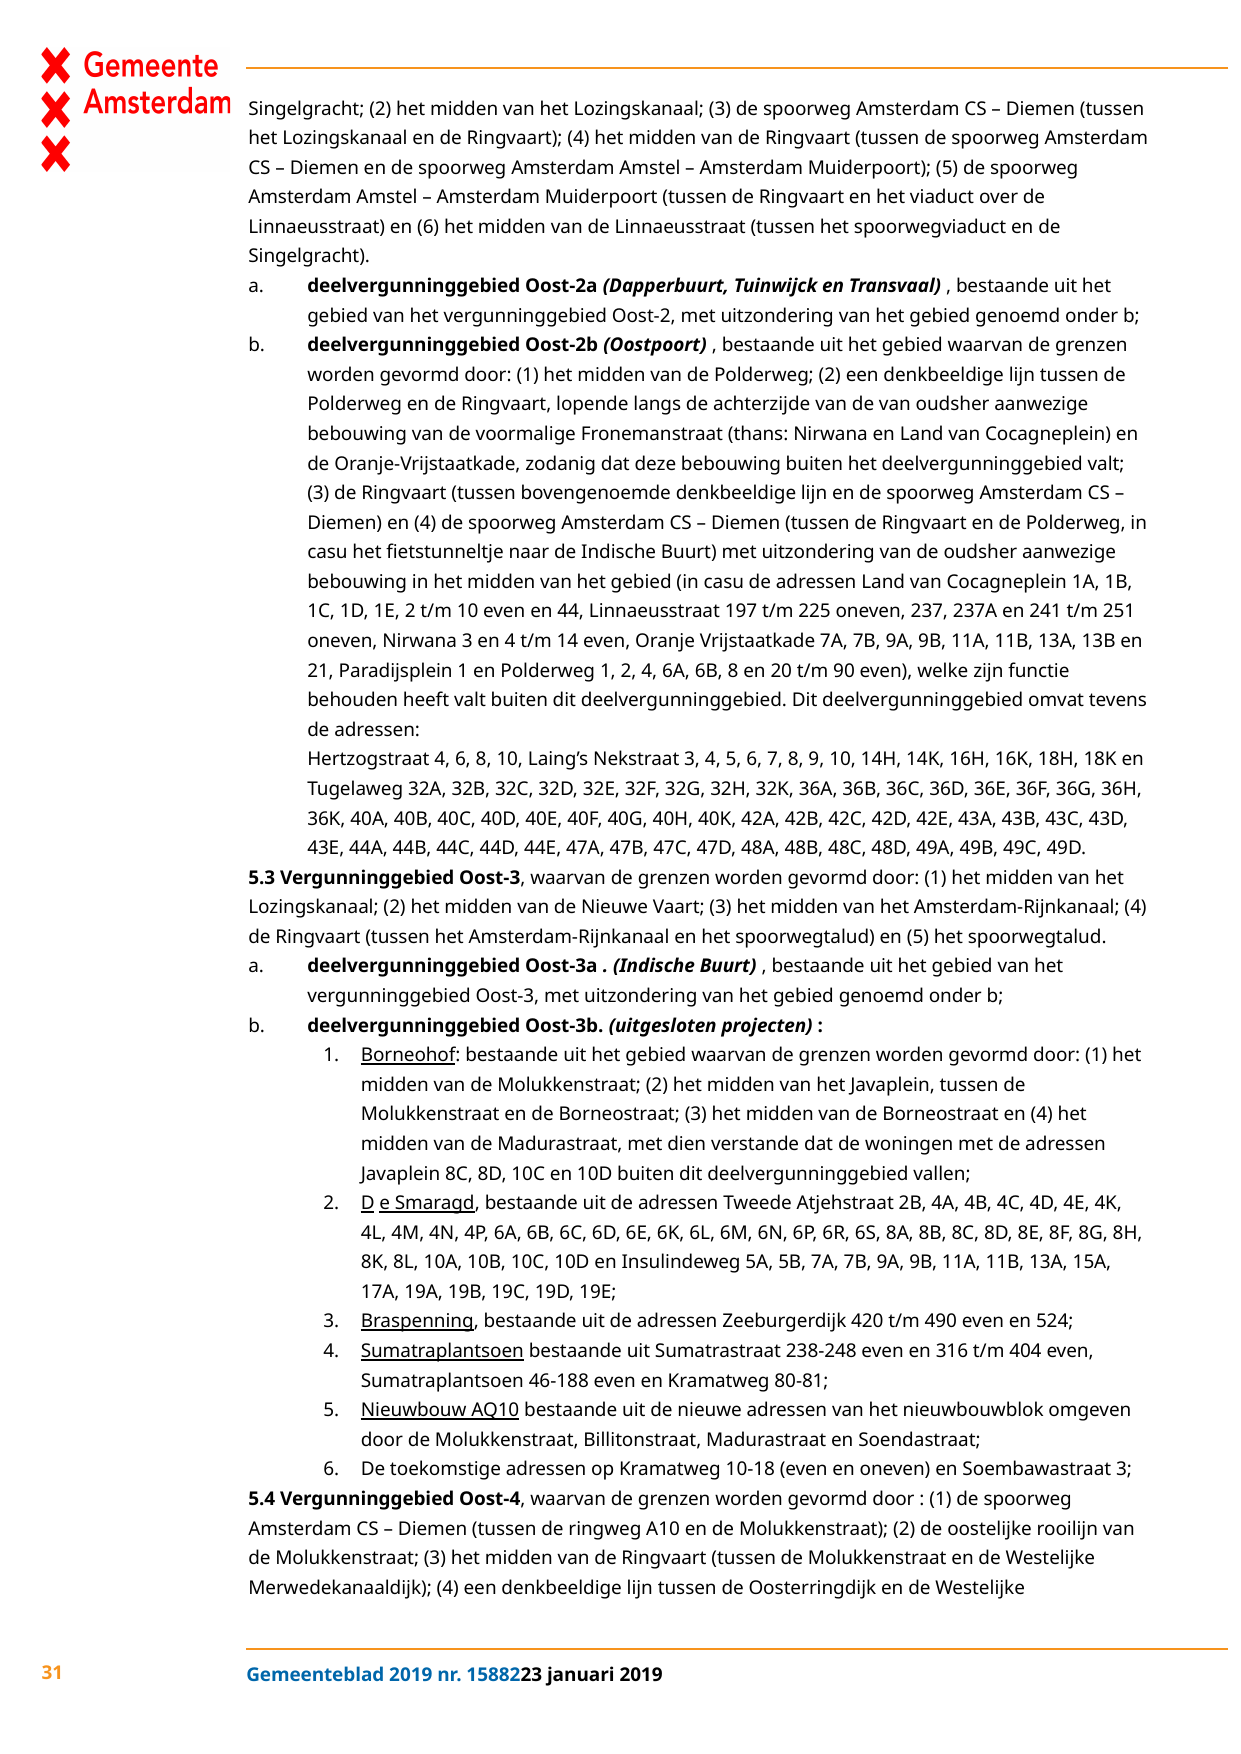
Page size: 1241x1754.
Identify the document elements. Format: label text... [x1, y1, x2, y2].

list Nieuwbouw AQ10 bestaande uit de nieuwe adressen van het nieuwbouwblok omgeven door de Molukkenstraat, Billitonstraat, Madurastraat en Soendastraat; [323, 1396, 1152, 1452]
list deelvergunninggebied Oost-3a . (Indische Buurt) , bestaande uit het gebied van het vergunninggebied Oost-3, met uitzondering van het gebied genoemd onder b; [248, 953, 1152, 1008]
text Singelgracht; (2) het midden van het Lozingskanaal; (3) de spoorweg Amsterdam CS – Diemen (tussen het Lozingskanaal en de Ringvaart); (4) het midden van de Ringvaart (tussen de spoorweg Amsterdam CS – Diemen en de spoorweg Amsterdam Amstel – Amsterdam Muiderpoort); (5) de spoorweg Amsterdam Amstel – Amsterdam Muiderpoort (tussen de Ringvaart en het viaduct over de Linnaeusstraat) en (6) het midden van de Linnaeusstraat (tussen het spoorwegviaduct en de Singelgracht). [248, 95, 1152, 268]
list Hertzogstraat 4, 6, 8, 10, Laing’s Nekstraat 3, 4, 5, 6, 7, 8, 9, 10, 14H, 14K, 16H, 16K, 18H, 18K en Tugelaweg 32A, 32B, 32C, 32D, 32E, 32F, 32G, 32H, 32K, 36A, 36B, 36C, 36D, 36E, 36F, 36G, 36H, 36K, 40A, 40B, 40C, 40D, 40E, 40F, 40G, 40H, 40K, 42A, 42B, 42C, 42D, 42E, 43A, 43B, 43C, 43D, 43E, 44A, 44B, 44C, 44D, 44E, 47A, 47B, 47C, 47D, 48A, 48B, 48C, 48D, 49A, 49B, 49C, 49D. [248, 746, 1152, 860]
list Braspenning, bestaande uit de adressen Zeeburgerdijk 420 t/m 490 even en 524; [323, 1308, 1152, 1333]
list deelvergunninggebied Oost-2b (Oostpoort) , bestaande uit het gebied waarvan de grenzen worden gevormd door: (1) het midden van de Polderweg; (2) een denkbeeldige lijn tussen de Polderweg en de Ringvaart, lopende langs de achterzijde van de van oudsher aanwezige bebouwing van de voormalige Froneman­straat (thans: Nirwana en Land van Cocagneplein) en de Oranje-Vrijstaatkade, zodanig dat deze bebouwing buiten het deelvergunninggebied valt; (3) de Ringvaart (tussen bovengenoemde denkbeeldige lijn en de spoorweg Amsterdam CS – Diemen) en (4) de spoorweg Amsterdam CS – Diemen (tussen de Ringvaart en de Polderweg, in casu het fietstunneltje naar de Indische Buurt) met uitzondering van de oudsher aanwezige bebouwing in het midden van het gebied (in casu de adressen Land van Cocagneplein 1A, 1B, 1C, 1D, 1E, 2 t/m 10 even en 44, Linnaeusstraat 197 t/m 225 oneven, 237, 237A en 241 t/m 251 oneven, Nirwana 3 en 4 t/m 14 even, Oranje Vrijstaatkade 7A, 7B, 9A, 9B, 11A, 11B, 13A, 13B en 21, Paradijsplein 1 en Polderweg 1, 2, 4, 6A, 6B, 8 en 20 t/m 90 even), welke zijn functie behouden heeft valt buiten dit deelvergunninggebied. Dit deelvergunninggebied omvat tevens de adressen: [248, 331, 1152, 742]
list deelvergunninggebied Oost-2a (Dapperbuurt, Tuinwijck en Transvaal) , bestaande uit het gebied van het vergunninggebied Oost-2, met uitzondering van het gebied genoemd onder b; [248, 272, 1152, 328]
text 5.4 Vergunninggebied Oost-4, waarvan de grenzen worden gevormd door : (1) de spoorweg Amsterdam CS – Diemen (tussen de ringweg A10 en de Molukkenstraat); (2) de oostelijke rooilijn van de Molukkenstraat; (3) het midden van de Ringvaart (tussen de Molukkenstraat en de Westelijke Merwedekanaaldijk); (4) een denkbeeldige lijn tussen de Oosterringdijk en de Westelijke [248, 1485, 1152, 1600]
list Borneohof: bestaande uit het gebied waarvan de grenzen worden gevormd door: (1) het midden van de Molukkenstraat; (2) het midden van het Javaplein, tussen de Molukkenstraat en de Borneostraat; (3) het midden van de Borneostraat en (4) het midden van de Madurastraat, met dien verstande dat de woningen met de adressen Javaplein 8C, 8D, 10C en 10D buiten dit deelvergunninggebied vallen; [323, 1041, 1152, 1186]
text 5.3 Vergunninggebied Oost-3, waarvan de grenzen worden gevormd door: (1) het midden van het Lozingskanaal; (2) het midden van de Nieuwe Vaart; (3) het midden van het Amsterdam-Rijnkanaal; (4) de Ringvaart (tussen het Amsterdam-Rijnkanaal en het spoorwegtalud) en (5) het spoorwegtalud. [248, 864, 1152, 949]
list deelvergunninggebied Oost-3b. (uitgesloten projecten) : [248, 1012, 1152, 1038]
list De toekomstige adressen op Kramatweg 10-18 (even en oneven) en Soembawastraat 3; [323, 1456, 1152, 1481]
picture [41, 47, 231, 172]
list Sumatraplantsoen bestaande uit Sumatrastraat 238-248 even en 316 t/m 404 even, Sumatraplantsoen 46-188 even en Kramatweg 80-81; [323, 1337, 1152, 1393]
list D e Smaragd, bestaande uit de adressen Tweede Atjehstraat 2B, 4A, 4B, 4C, 4D, 4E, 4K, 4L, 4M, 4N, 4P, 6A, 6B, 6C, 6D, 6E, 6K, 6L, 6M, 6N, 6P, 6R, 6S, 8A, 8B, 8C, 8D, 8E, 8F, 8G, 8H, 8K, 8L, 10A, 10B, 10C, 10D en Insulindeweg 5A, 5B, 7A, 7B, 9A, 9B, 11A, 11B, 13A, 15A, 17A, 19A, 19B, 19C, 19D, 19E; [323, 1189, 1152, 1304]
